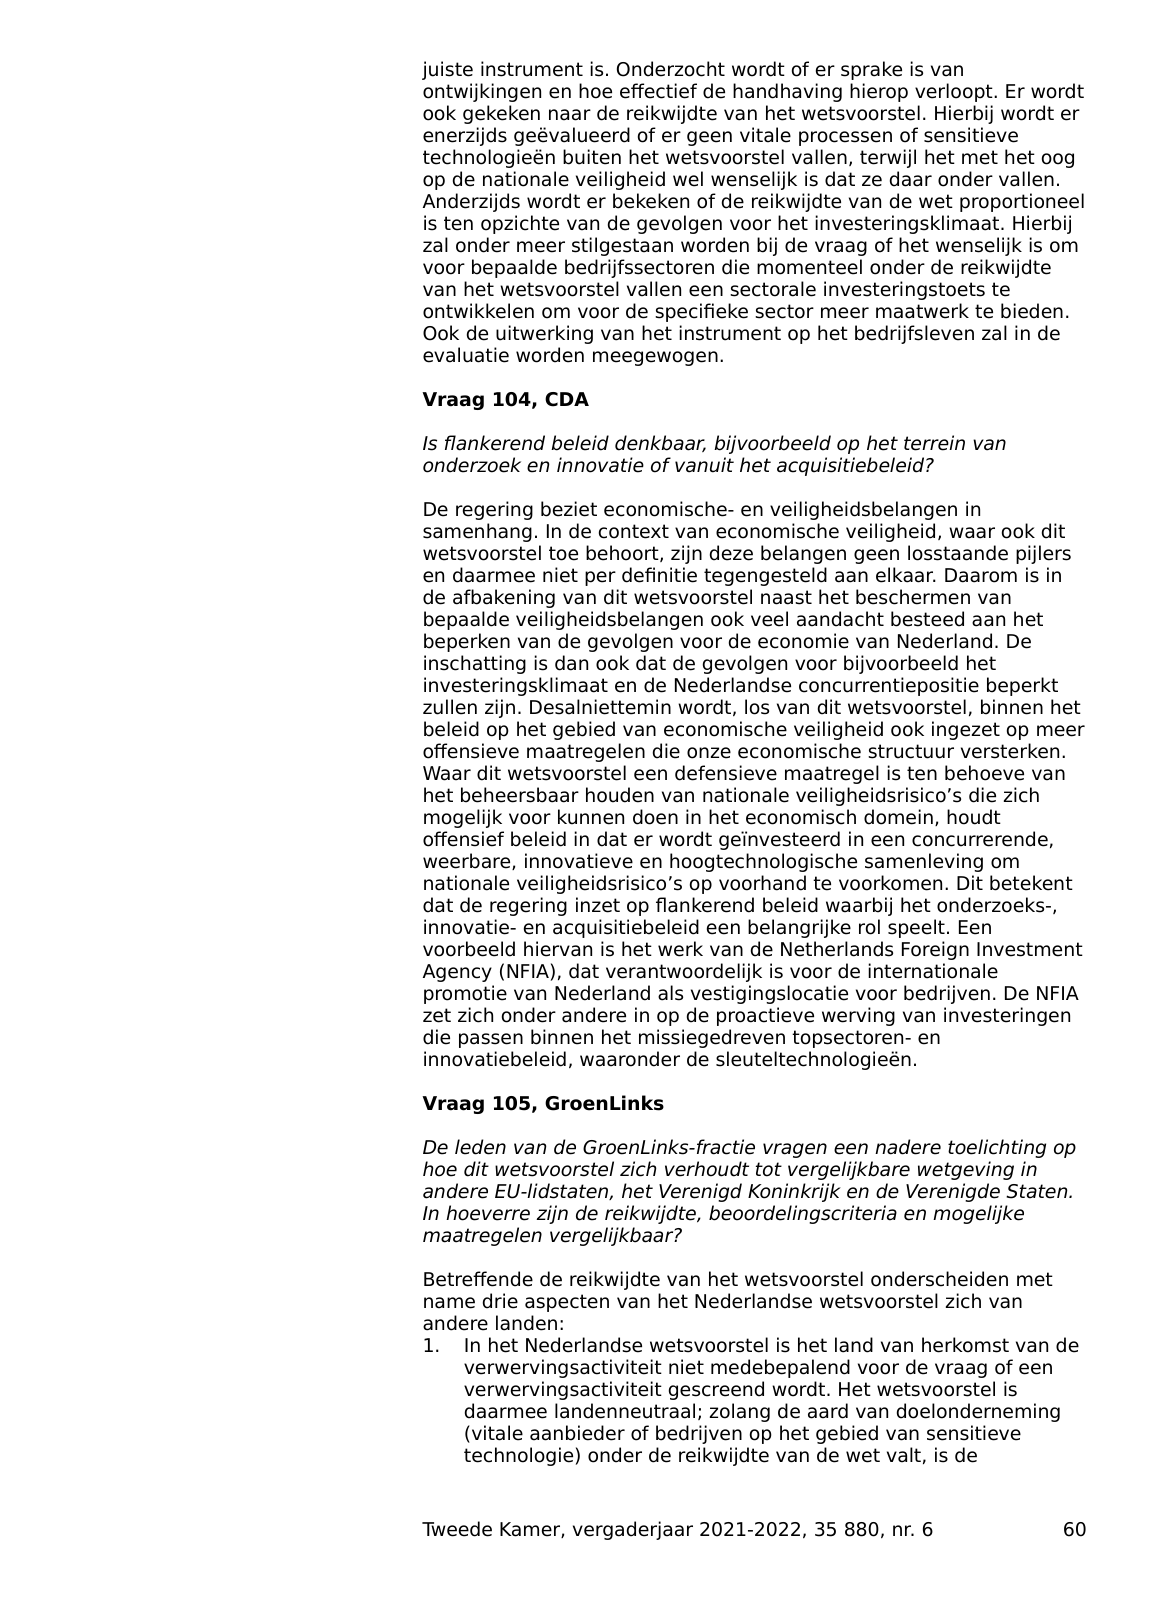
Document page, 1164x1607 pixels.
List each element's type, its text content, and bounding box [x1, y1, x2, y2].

subtitle Vraag 105, GroenLinks [422, 1093, 1087, 1115]
text De regering beziet economische- en veiligheidsbelangen in samenhang. In de context van economische veiligheid, waar ook dit wetsvoorstel toe behoort, zijn deze belangen geen losstaande pijlers en daarmee niet per definitie tegengesteld aan elkaar. Daarom is in de afbakening van dit wetsvoorstel naast het beschermen van bepaalde veiligheidsbelangen ook veel aandacht besteed aan het beperken van de gevolgen voor de economie van Nederland. De inschatting is dan ook dat de gevolgen voor bijvoorbeeld het investeringsklimaat en de Nederlandse concurrentiepositie beperkt zullen zijn. Desalniettemin wordt, los van dit wetsvoorstel, binnen het beleid op het gebied van economische veiligheid ook ingezet op meer offensieve maatregelen die onze economische structuur versterken. Waar dit wetsvoorstel een defensieve maatregel is ten behoeve van het beheersbaar houden van nationale veiligheidsrisico’s die zich mogelijk voor kunnen doen in het economisch domein, houdt offensief beleid in dat er wordt geïnvesteerd in een concurrerende, weerbare, innovatieve en hoogtechnologische samenleving om nationale veiligheidsrisico’s op voorhand te voorkomen. Dit betekent dat de regering inzet op flankerend beleid waarbij het onderzoeks-, innovatie- en acquisitiebeleid een belangrijke rol speelt. Een voorbeeld hiervan is het werk van de Netherlands Foreign Investment Agency (NFIA), dat verantwoordelijk is voor de internationale promotie van Nederland als vestigingslocatie voor bedrijven. De NFIA zet zich onder andere in op de proactieve werving van investeringen die passen binnen het missiegedreven topsectoren- en innovatiebeleid, waaronder de sleuteltechnologieën. [422, 499, 1087, 1071]
text Is flankerend beleid denkbaar, bijvoorbeeld op het terrein van onderzoek en innovatie of vanuit het acquisitiebeleid? [422, 433, 1087, 477]
text 1. In het Nederlandse wetsvoorstel is het land van herkomst van de verwervingsactiviteit niet medebepalend voor de vraag of een verwervingsactiviteit gescreend wordt. Het wetsvoorstel is daarmee landenneutraal; zolang de aard van doelonderneming (vitale aanbieder of bedrijven op het gebied van sensitieve technologie) onder de reikwijdte van de wet valt, is de [422, 1335, 1087, 1467]
text juiste instrument is. Onderzocht wordt of er sprake is van ontwijkingen en hoe effectief de handhaving hierop verloopt. Er wordt ook gekeken naar de reikwijdte van het wetsvoorstel. Hierbij wordt er enerzijds geëvalueerd of er geen vitale processen of sensitieve technologieën buiten het wetsvoorstel vallen, terwijl het met het oog op de nationale veiligheid wel wenselijk is dat ze daar onder vallen. Anderzijds wordt er bekeken of de reikwijdte van de wet proportioneel is ten opzichte van de gevolgen voor het investeringsklimaat. Hierbij zal onder meer stilgestaan worden bij de vraag of het wenselijk is om voor bepaalde bedrijfssectoren die momenteel onder de reikwijdte van het wetsvoorstel vallen een sectorale investeringstoets te ontwikkelen om voor de specifieke sector meer maatwerk te bieden. Ook de uitwerking van het instrument op het bedrijfsleven zal in de evaluatie worden meegewogen. [422, 59, 1087, 367]
text De leden van de GroenLinks-fractie vragen een nadere toelichting op hoe dit wetsvoorstel zich verhoudt tot vergelijkbare wetgeving in andere EU-lidstaten, het Verenigd Koninkrijk en de Verenigde Staten. In hoeverre zijn de reikwijdte, beoordelingscriteria en mogelijke maatregelen vergelijkbaar? [422, 1137, 1087, 1247]
subtitle Vraag 104, CDA [422, 389, 1087, 411]
text Betreffende de reikwijdte van het wetsvoorstel onderscheiden met name drie aspecten van het Nederlandse wetsvoorstel zich van andere landen: [422, 1269, 1087, 1335]
